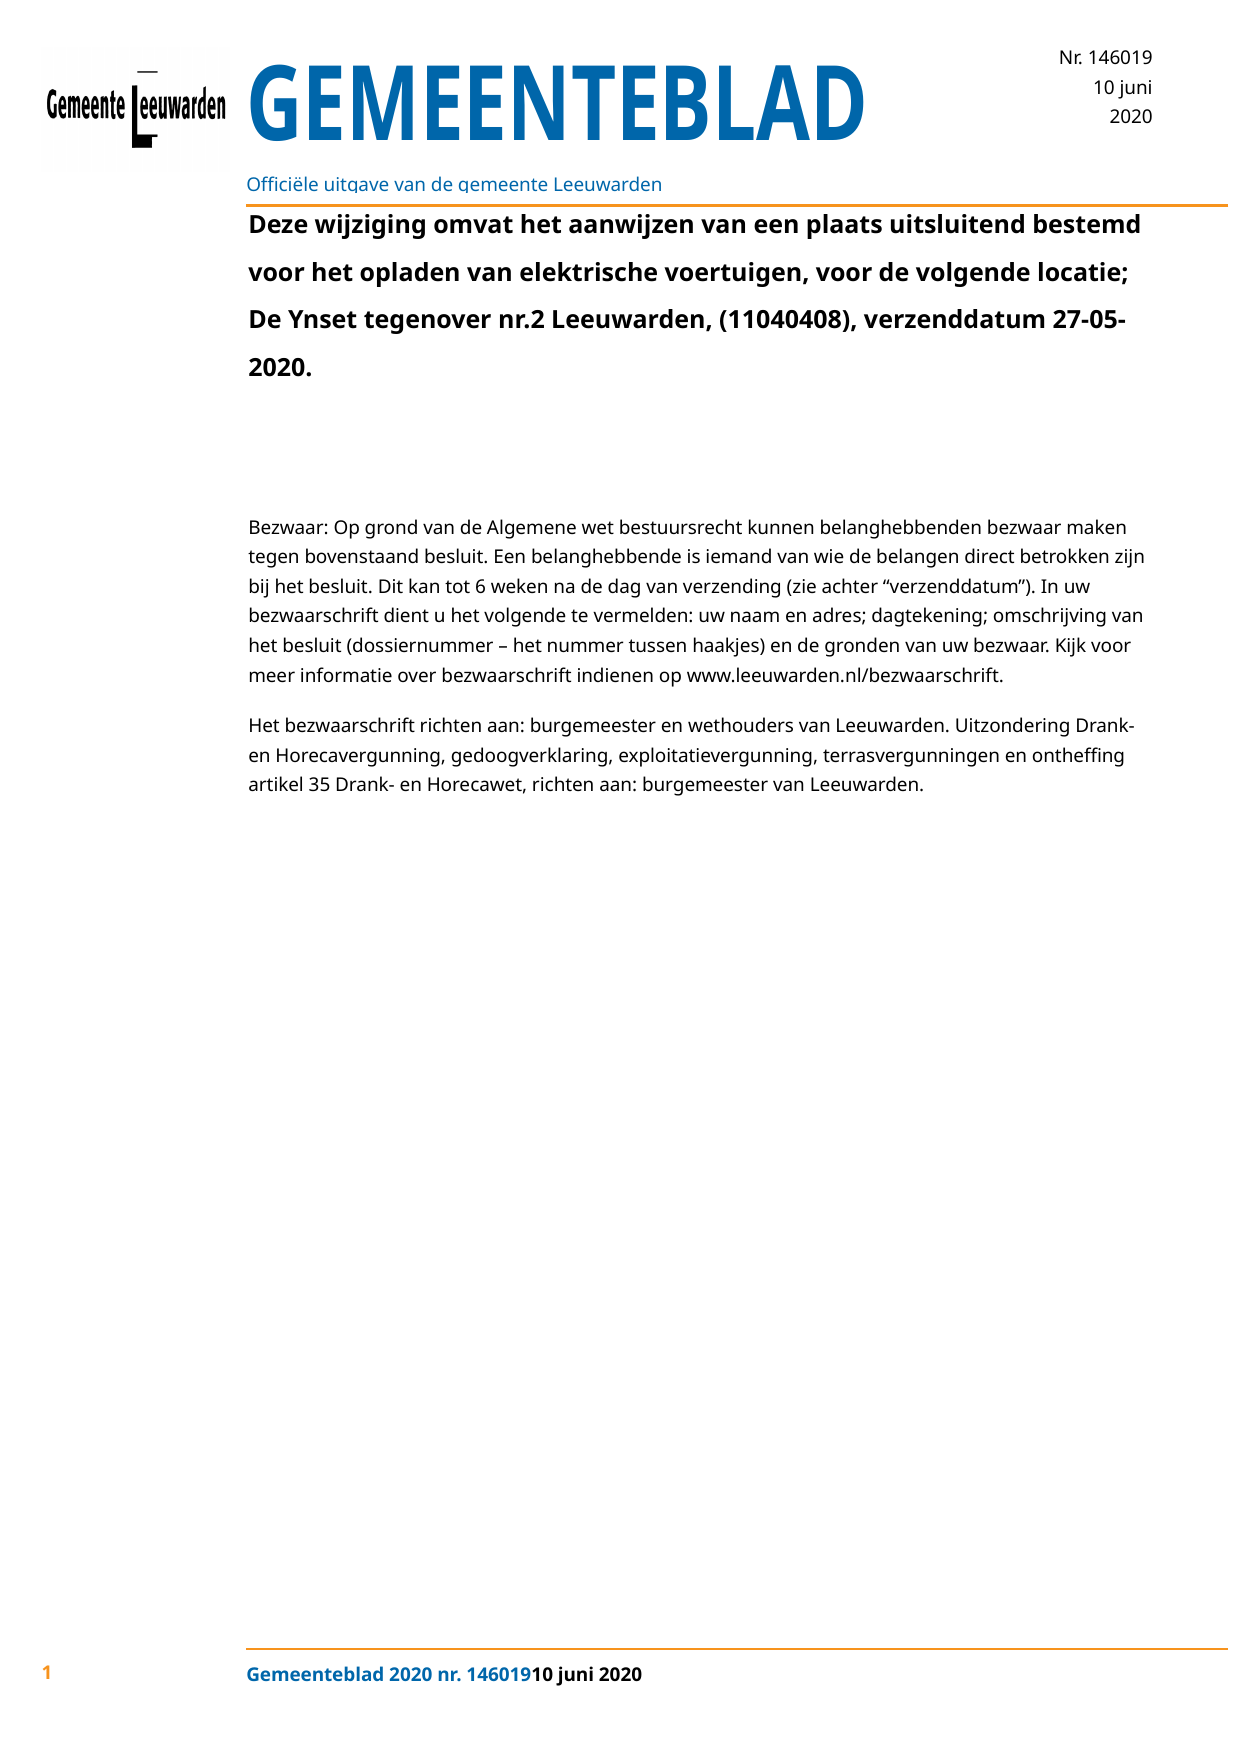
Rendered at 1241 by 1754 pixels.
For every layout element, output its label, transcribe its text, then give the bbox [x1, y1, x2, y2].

text Bezwaar: Op grond van de Algemene wet bestuursrecht kunnen belanghebbenden bezwaar maken tegen bovenstaand besluit. Een belanghebbende is iemand van wie de belangen direct betrokken zijn bij het besluit. Dit kan tot 6 weken na de dag van verzending (zie achter “verzenddatum”). In uw bezwaarschrift dient u het volgende te vermelden: uw naam en adres; dagtekening; omschrijving van het besluit (dossiernummer – het nummer tussen haakjes) en de gronden van uw bezwaar. Kijk voor meer informatie over bezwaarschrift indienen op www.leeuwarden.nl/bezwaarschrift. [248, 514, 1152, 688]
picture [41, 47, 231, 172]
text Het bezwaarschrift richten aan: burgemeester en wethouders van Leeuwarden. Uitzondering Drank- en Horecavergunning, gedoogverklaring, exploitatievergunning, terrasvergunningen en ontheffing artikel 35 Drank- en Horecawet, richten aan: burgemeester van Leeuwarden. [248, 712, 1152, 797]
text Deze wijziging omvat het aanwijzen van een plaats uitsluitend bestemd voor het opladen van elektrische voertuigen, voor de volgende locatie; De Ynset tegenover nr.2 Leeuwarden, (11040408), verzenddatum 27-05-2020. [248, 207, 1152, 384]
